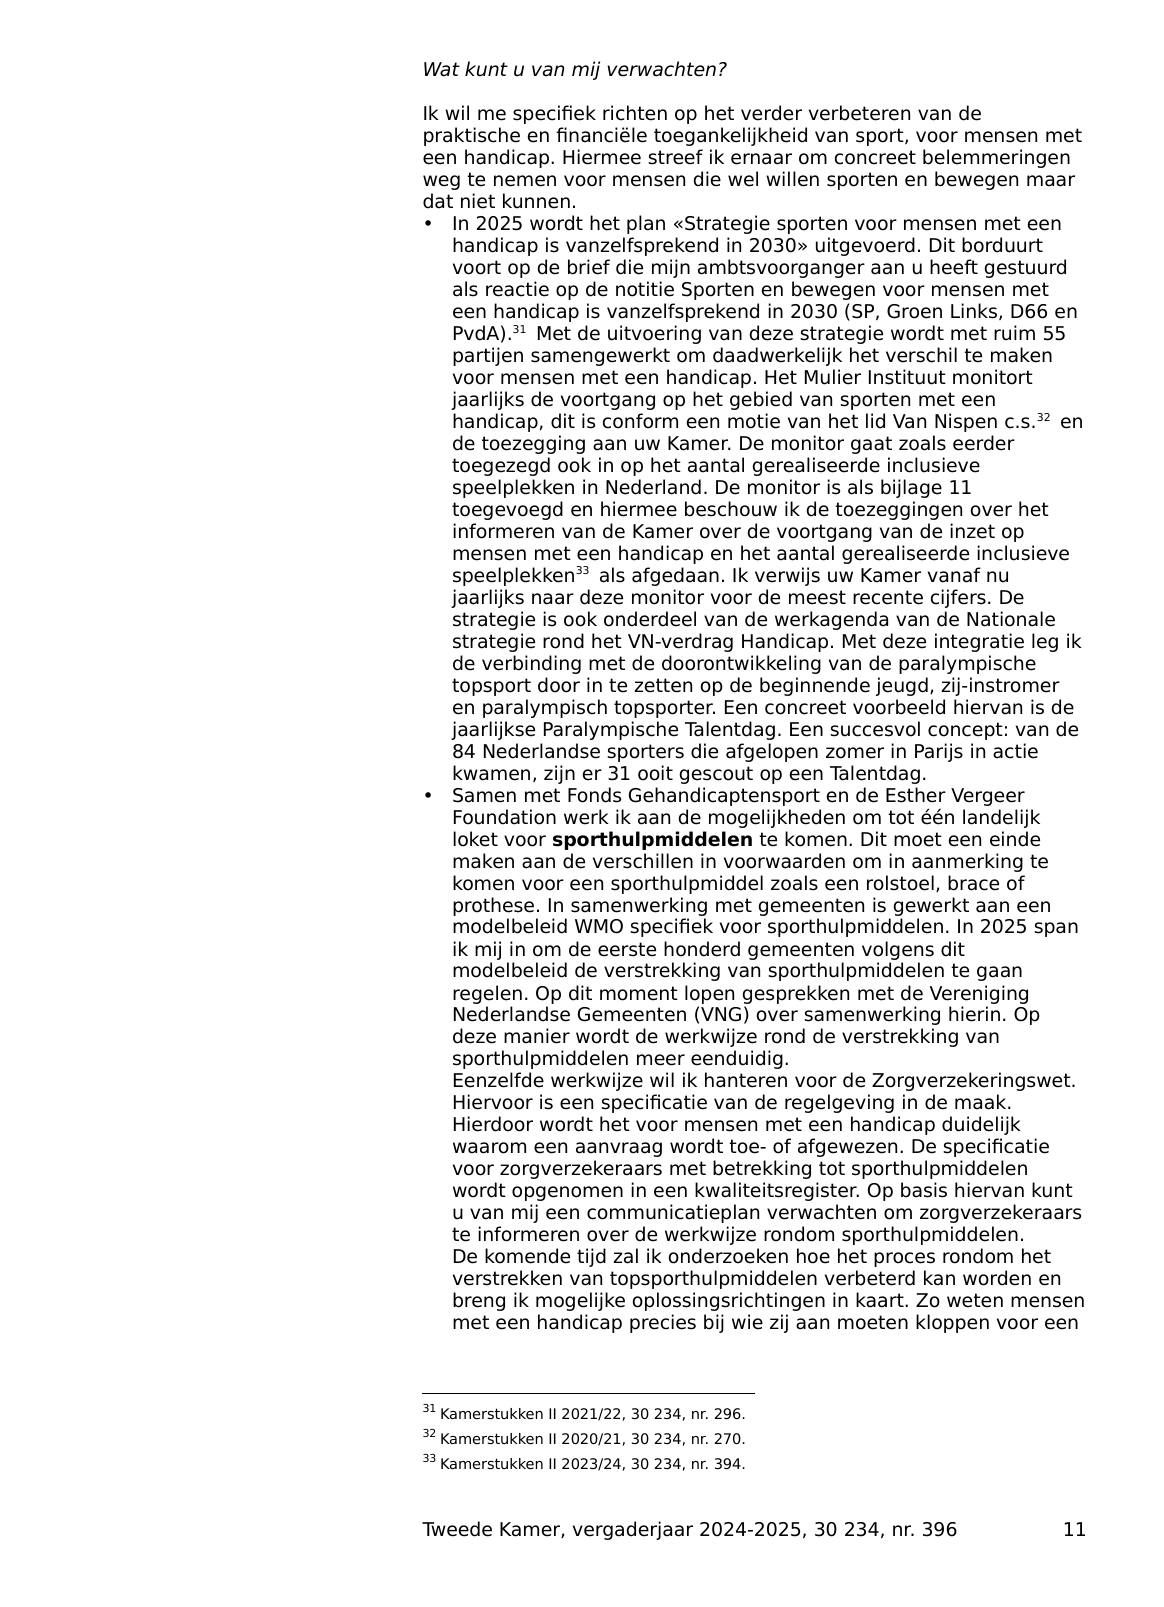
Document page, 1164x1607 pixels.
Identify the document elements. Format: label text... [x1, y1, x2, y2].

text Ik wil me specifiek richten op het verder verbeteren van de praktische en financiële toegankelijkheid van sport, voor mensen met een handicap. Hiermee streef ik ernaar om concreet belemmeringen weg te nemen voor mensen die wel willen sporten en bewegen maar dat niet kunnen. [422, 103, 1087, 213]
text • Samen met Fonds Gehandicaptensport en de Esther Vergeer Foundation werk ik aan de mogelijkheden om tot één landelijk loket voor sporthulpmiddelen te komen. Dit moet een einde maken aan de verschillen in voorwaarden om in aanmerking te komen voor een sporthulpmiddel zoals een rolstoel, brace of prothese. In samenwerking met gemeenten is gewerkt aan een modelbeleid WMO specifiek voor sporthulpmiddelen. In 2025 span ik mij in om de eerste honderd gemeenten volgens dit modelbeleid de verstrekking van sporthulpmiddelen te gaan regelen. Op dit moment lopen gesprekken met de Vereniging Nederlandse Gemeenten (VNG) over samenwerking hierin. Op deze manier wordt de werkwijze rond de verstrekking van sporthulpmiddelen meer eenduidig. [422, 784, 1087, 1070]
text Kamerstukken II 2020/21, 30 234, nr. 270. [422, 1427, 1087, 1449]
text Kamerstukken II 2023/24, 30 234, nr. 394. [422, 1452, 1087, 1474]
subtitle Wat kunt u van mij verwachten? [422, 59, 1087, 81]
text • In 2025 wordt het plan «Strategie sporten voor mensen met een handicap is vanzelfsprekend in 2030» uitgevoerd. Dit borduurt voort op de brief die mijn ambtsvoorganger aan u heeft gestuurd als reactie op de notitie Sporten en bewegen voor mensen met een handicap is vanzelfsprekend in 2030 (SP, Groen Links, D66 en PvdA). Met de uitvoering van deze strategie wordt met ruim 55 partijen samengewerkt om daadwerkelijk het verschil te maken voor mensen met een handicap. Het Mulier Instituut monitort jaarlijks de voortgang op het gebied van sporten met een handicap, dit is conform een motie van het lid Van Nispen c.s. en de toezegging aan uw Kamer. De monitor gaat zoals eerder toegezegd ook in op het aantal gerealiseerde inclusieve speelplekken in Nederland. De monitor is als bijlage 11 toegevoegd en hiermee beschouw ik de toezeggingen over het informeren van de Kamer over de voortgang van de inzet op mensen met een handicap en het aantal gerealiseerde inclusieve speelplekken als afgedaan. Ik verwijs uw Kamer vanaf nu jaarlijks naar deze monitor voor de meest recente cijfers. De strategie is ook onderdeel van de werkagenda van de Nationale strategie rond het VN-verdrag Handicap. Met deze integratie leg ik de verbinding met de doorontwikkeling van de paralympische topsport door in te zetten op de beginnende jeugd, zij-instromer en paralympisch topsporter. Een concreet voorbeeld hiervan is de jaarlijkse Paralympische Talentdag. Een succesvol concept: van de 84 Nederlandse sporters die afgelopen zomer in Parijs in actie kwamen, zijn er 31 ooit gescout op een Talentdag. [422, 213, 1087, 784]
text Kamerstukken II 2021/22, 30 234, nr. 296. [422, 1402, 1087, 1424]
text Eenzelfde werkwijze wil ik hanteren voor de Zorgverzekeringswet. Hiervoor is een specificatie van de regelgeving in de maak. Hierdoor wordt het voor mensen met een handicap duidelijk waarom een aanvraag wordt toe- of afgewezen. De specificatie voor zorgverzekeraars met betrekking tot sporthulpmiddelen wordt opgenomen in een kwaliteitsregister. Op basis hiervan kunt u van mij een communicatieplan verwachten om zorgverzekeraars te informeren over de werkwijze rondom sporthulpmiddelen. [452, 1070, 1087, 1246]
text De komende tijd zal ik onderzoeken hoe het proces rondom het verstrekken van topsporthulpmiddelen verbeterd kan worden en breng ik mogelijke oplossingsrichtingen in kaart. Zo weten mensen met een handicap precies bij wie zij aan moeten kloppen voor een [452, 1246, 1087, 1334]
